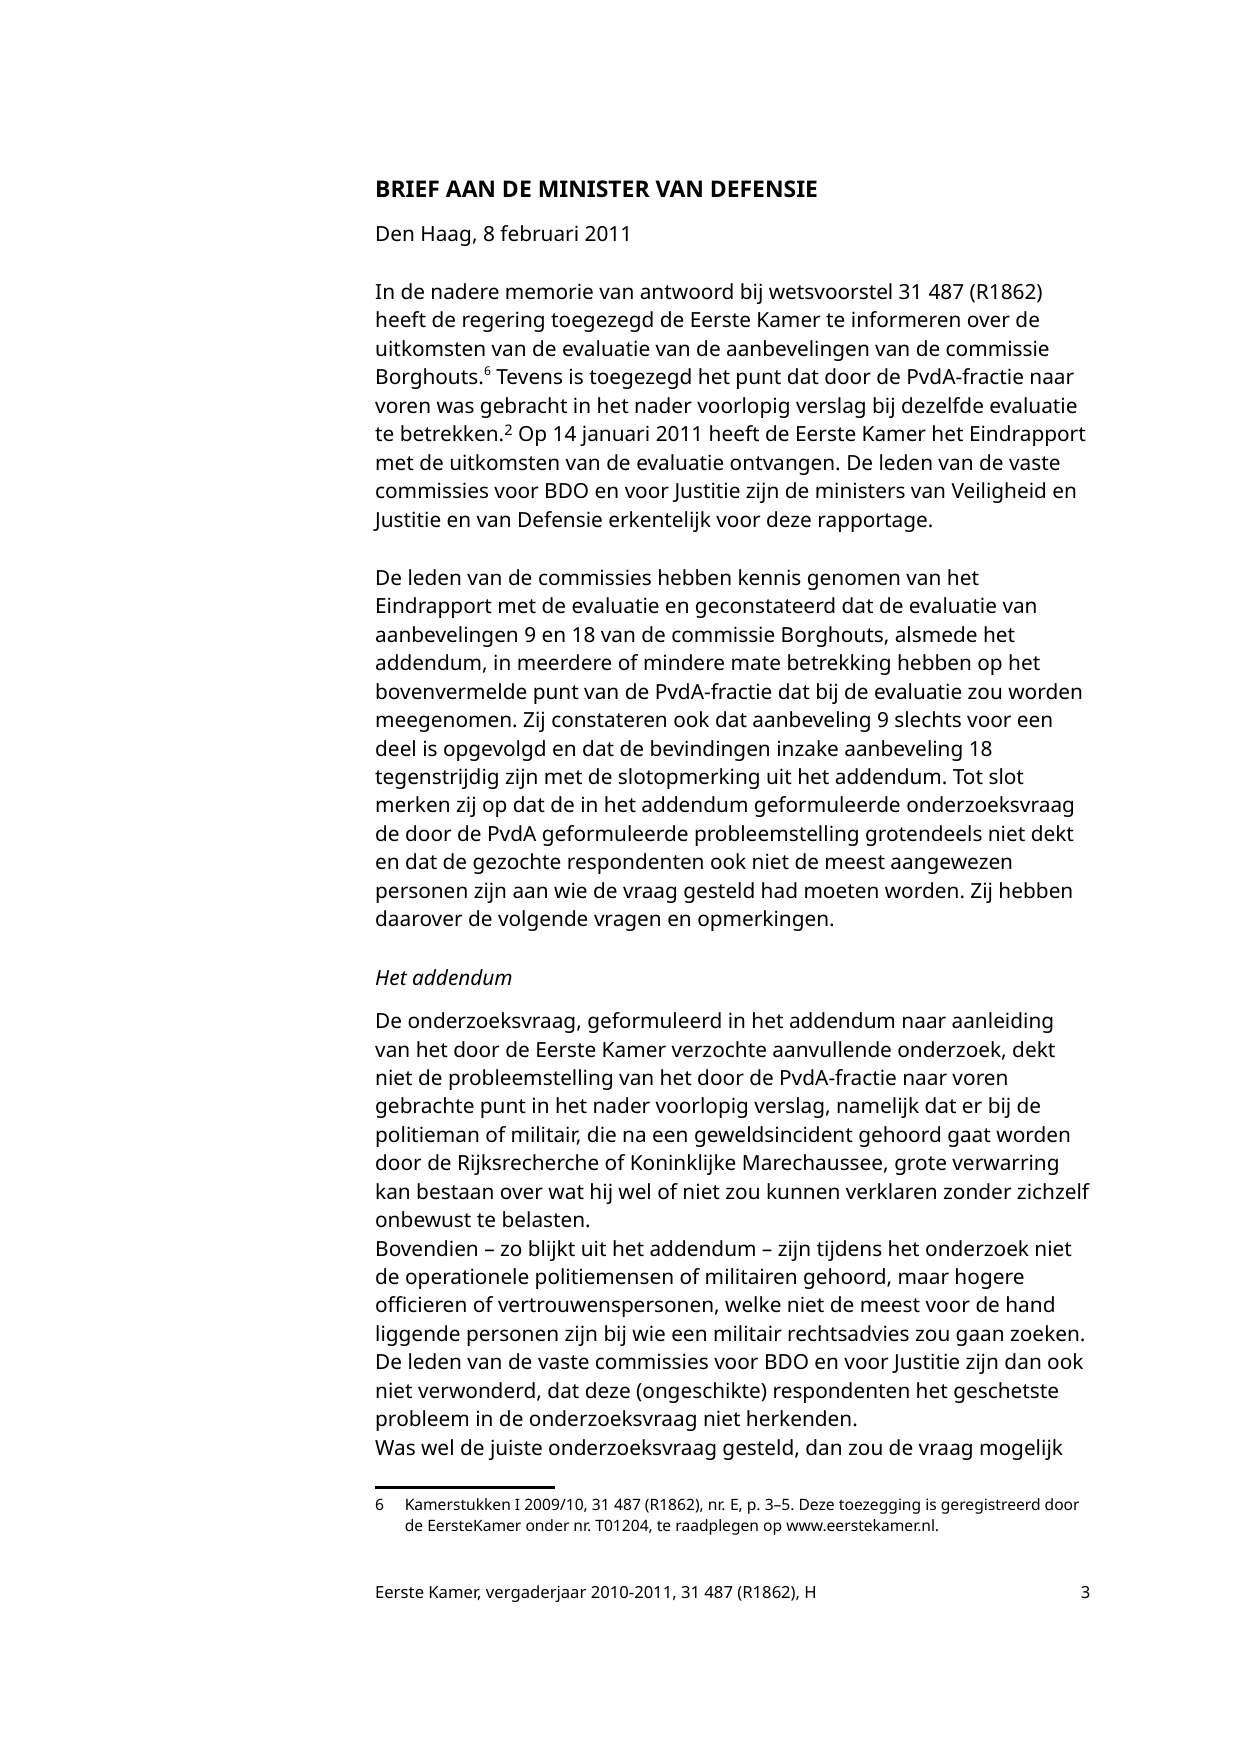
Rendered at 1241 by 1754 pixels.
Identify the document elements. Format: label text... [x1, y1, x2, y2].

text De leden van de vaste commissies voor BDO en voor Justitie zijn dan ook niet verwonderd, dat deze (ongeschikte) respondenten het geschetste probleem in de onderzoeksvraag niet herkenden. [375, 1347, 1090, 1433]
text De onderzoeksvraag, geformuleerd in het addendum naar aanleiding van het door de Eerste Kamer verzochte aanvullende onderzoek, dekt niet de probleemstelling van het door de PvdA-fractie naar voren gebrachte punt in het nader voorlopig verslag, namelijk dat er bij de politieman of militair, die na een geweldsincident gehoord gaat worden door de Rijksrecherche of Koninklijke Marechaussee, grote verwarring kan bestaan over wat hij wel of niet zou kunnen verklaren zonder zichzelf onbewust te belasten. [375, 1006, 1090, 1234]
text In de nadere memorie van antwoord bij wetsvoorstel 31 487 (R1862) heeft de regering toegezegd de Eerste Kamer te informeren over de uitkomsten van de evaluatie van de aanbevelingen van de commissie Borghouts. Tevens is toegezegd het punt dat door de PvdA-fractie naar voren was gebracht in het nader voorlopig verslag bij dezelfde evaluatie te betrekken.2 Op 14 januari 2011 heeft de Eerste Kamer het Eindrapport met de uitkomsten van de evaluatie ontvangen. De leden van de vaste commissies voor BDO en voor Justitie zijn de ministers van Veiligheid en Justitie en van Defensie erkentelijk voor deze rapportage. [375, 277, 1090, 533]
text Den Haag, 8 februari 2011 [375, 219, 1090, 247]
text Kamerstukken I 2009/10, 31 487 (R1862), nr. E, p. 3–5. Deze toezegging is geregistreerd door de EersteKamer onder nr. T01204, te raadplegen op www.eerstekamer.nl. [375, 1451, 1090, 1536]
subtitle BRIEF AAN DE MINISTER VAN DEFENSIE [375, 172, 1090, 204]
text Bovendien – zo blijkt uit het addendum – zijn tijdens het onderzoek niet de operationele politiemensen of militairen gehoord, maar hogere officieren of vertrouwenspersonen, welke niet de meest voor de hand liggende personen zijn bij wie een militair rechtsadvies zou gaan zoeken. [375, 1234, 1090, 1347]
text Het addendum [375, 963, 1090, 991]
text De leden van de commissies hebben kennis genomen van het Eindrapport met de evaluatie en geconstateerd dat de evaluatie van aanbevelingen 9 en 18 van de commissie Borghouts, alsmede het addendum, in meerdere of mindere mate betrekking hebben op het bovenvermelde punt van de PvdA-fractie dat bij de evaluatie zou worden meegenomen. Zij constateren ook dat aanbeveling 9 slechts voor een deel is opgevolgd en dat de bevindingen inzake aanbeveling 18 tegenstrijdig zijn met de slotopmerking uit het addendum. Tot slot merken zij op dat de in het addendum geformuleerde onderzoeksvraag de door de PvdA geformuleerde probleemstelling grotendeels niet dekt en dat de gezochte respondenten ook niet de meest aangewezen personen zijn aan wie de vraag gesteld had moeten worden. Zij hebben daarover de volgende vragen en opmerkingen. [375, 563, 1090, 933]
